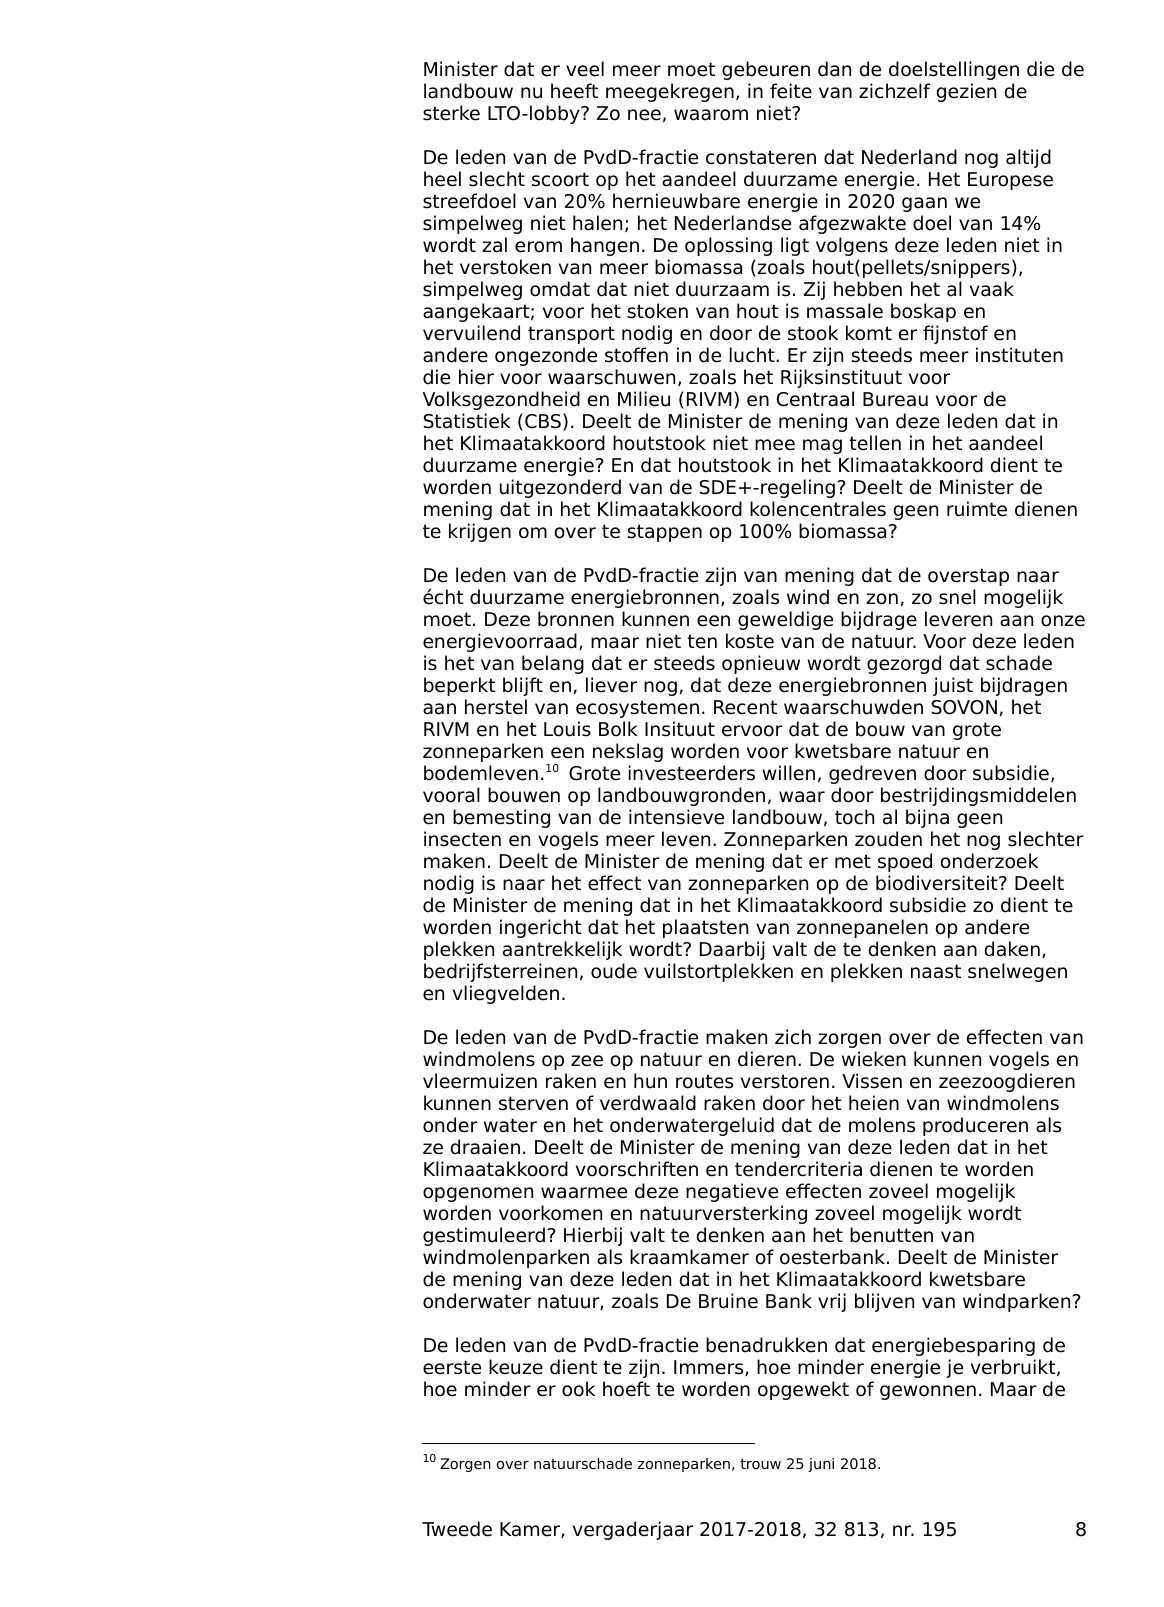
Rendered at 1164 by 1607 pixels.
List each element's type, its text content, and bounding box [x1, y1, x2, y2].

text Zorgen over natuurschade zonneparken, trouw 25 juni 2018. [422, 1452, 1087, 1474]
text Minister dat er veel meer moet gebeuren dan de doelstellingen die de landbouw nu heeft meegekregen, in feite van zichzelf gezien de sterke LTO-lobby? Zo nee, waarom niet? [422, 59, 1087, 125]
text De leden van de PvdD-fractie constateren dat Nederland nog altijd heel slecht scoort op het aandeel duurzame energie. Het Europese streefdoel van 20% hernieuwbare energie in 2020 gaan we simpelweg niet halen; het Nederlandse afgezwakte doel van 14% wordt zal erom hangen. De oplossing ligt volgens deze leden niet in het verstoken van meer biomassa (zoals hout(pellets/snippers), simpelweg omdat dat niet duurzaam is. Zij hebben het al vaak aangekaart; voor het stoken van hout is massale boskap en vervuilend transport nodig en door de stook komt er fijnstof en andere ongezonde stoffen in de lucht. Er zijn steeds meer instituten die hier voor waarschuwen, zoals het Rijksinstituut voor Volksgezondheid en Milieu (RIVM) en Centraal Bureau voor de Statistiek (CBS). Deelt de Minister de mening van deze leden dat in het Klimaatakkoord houtstook niet mee mag tellen in het aandeel duurzame energie? En dat houtstook in het Klimaatakkoord dient te worden uitgezonderd van de SDE+-regeling? Deelt de Minister de mening dat in het Klimaatakkoord kolencentrales geen ruimte dienen te krijgen om over te stappen op 100% biomassa? [422, 147, 1087, 543]
text De leden van de PvdD-fractie benadrukken dat energiebesparing de eerste keuze dient te zijn. Immers, hoe minder energie je verbruikt, hoe minder er ook hoeft te worden opgewekt of gewonnen. Maar de [422, 1335, 1087, 1401]
text De leden van de PvdD-fractie maken zich zorgen over de effecten van windmolens op zee op natuur en dieren. De wieken kunnen vogels en vleermuizen raken en hun routes verstoren. Vissen en zeezoogdieren kunnen sterven of verdwaald raken door het heien van windmolens onder water en het onderwatergeluid dat de molens produceren als ze draaien. Deelt de Minister de mening van deze leden dat in het Klimaatakkoord voorschriften en tendercriteria dienen te worden opgenomen waarmee deze negatieve effecten zoveel mogelijk worden voorkomen en natuurversterking zoveel mogelijk wordt gestimuleerd? Hierbij valt te denken aan het benutten van windmolenparken als kraamkamer of oesterbank. Deelt de Minister de mening van deze leden dat in het Klimaatakkoord kwetsbare onderwater natuur, zoals De Bruine Bank vrij blijven van windparken? [422, 1027, 1087, 1312]
text De leden van de PvdD-fractie zijn van mening dat de overstap naar écht duurzame energiebronnen, zoals wind en zon, zo snel mogelijk moet. Deze bronnen kunnen een geweldige bijdrage leveren aan onze energievoorraad, maar niet ten koste van de natuur. Voor deze leden is het van belang dat er steeds opnieuw wordt gezorgd dat schade beperkt blijft en, liever nog, dat deze energiebronnen juist bijdragen aan herstel van ecosystemen. Recent waarschuwden SOVON, het RIVM en het Louis Bolk Insituut ervoor dat de bouw van grote zonneparken een nekslag worden voor kwetsbare natuur en bodemleven. Grote investeerders willen, gedreven door subsidie, vooral bouwen op landbouwgronden, waar door bestrijdingsmiddelen en bemesting van de intensieve landbouw, toch al bijna geen insecten en vogels meer leven. Zonneparken zouden het nog slechter maken. Deelt de Minister de mening dat er met spoed onderzoek nodig is naar het effect van zonneparken op de biodiversiteit? Deelt de Minister de mening dat in het Klimaatakkoord subsidie zo dient te worden ingericht dat het plaatsten van zonnepanelen op andere plekken aantrekkelijk wordt? Daarbij valt de te denken aan daken, bedrijfsterreinen, oude vuilstortplekken en plekken naast snelwegen en vliegvelden. [422, 565, 1087, 1004]
